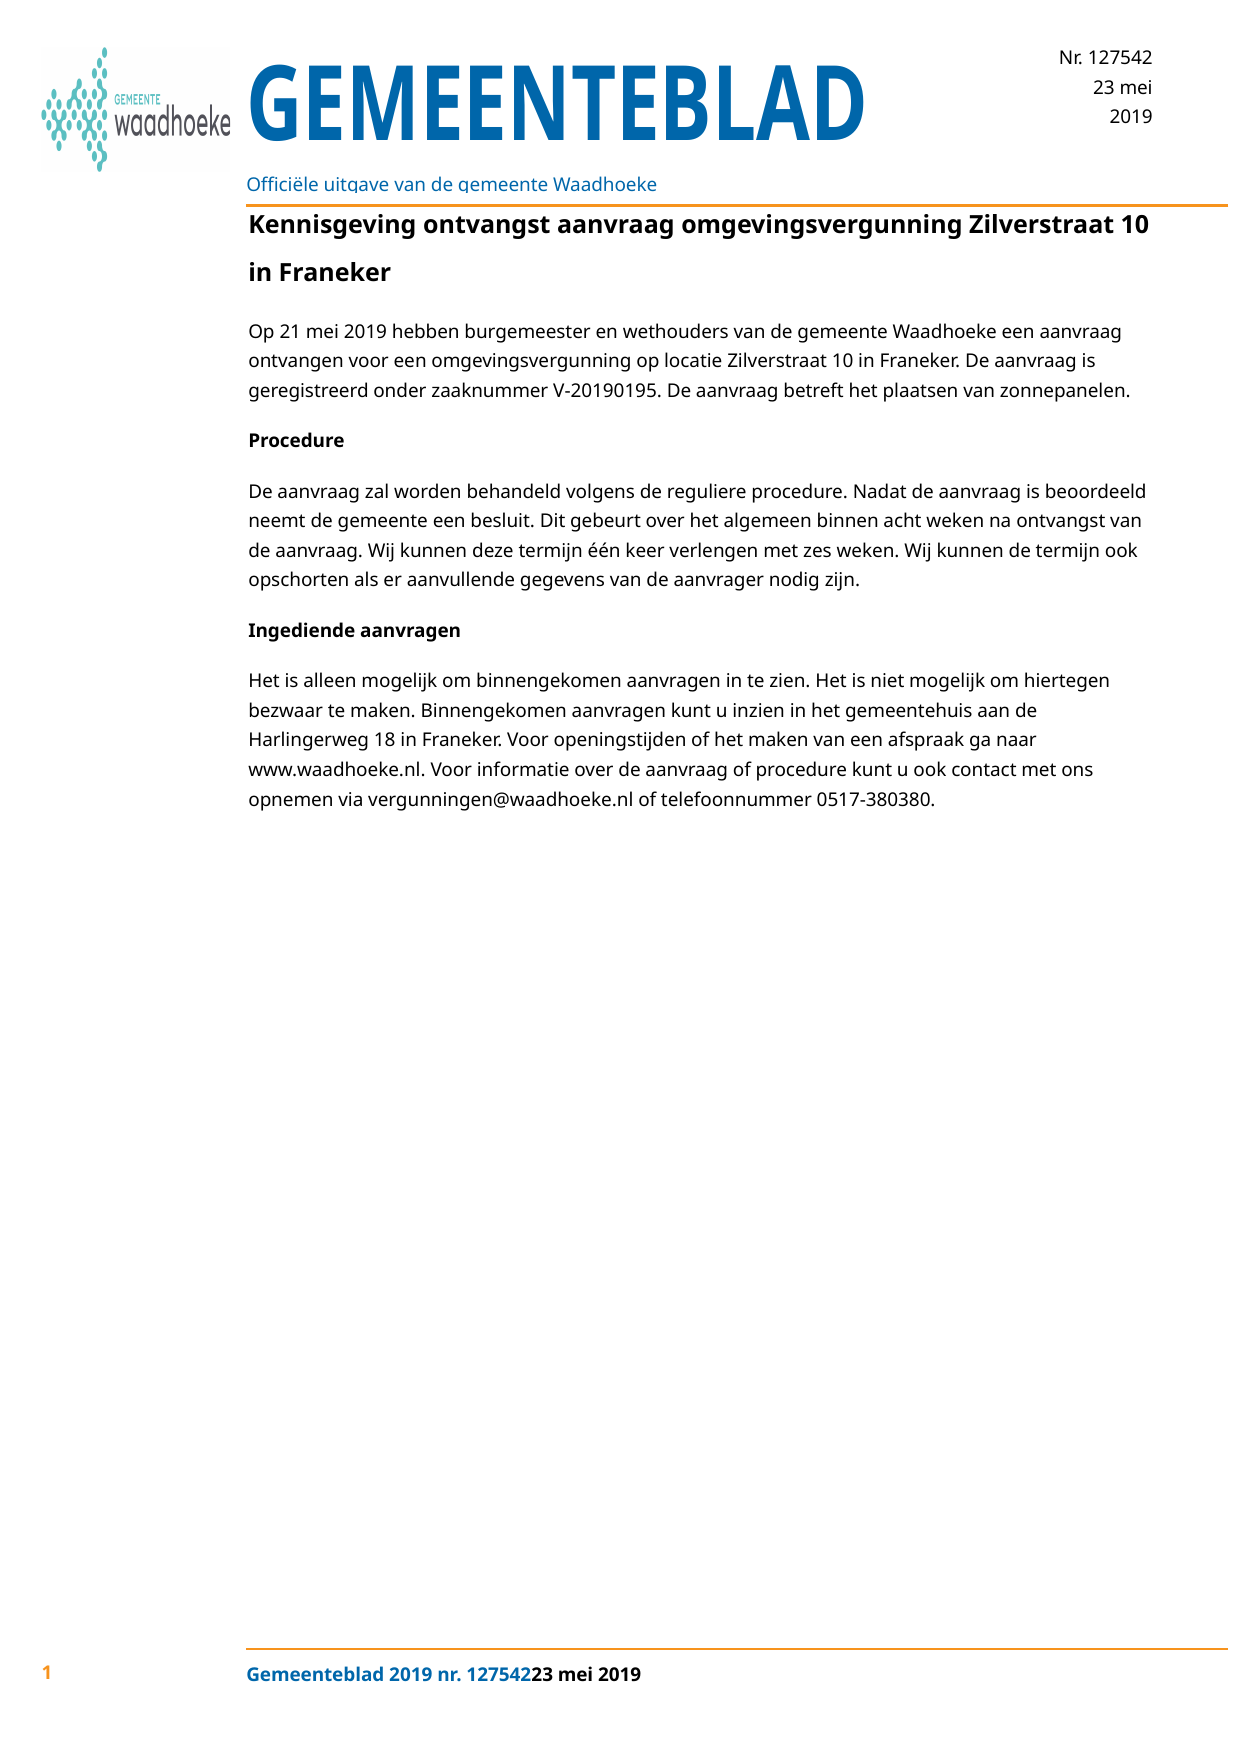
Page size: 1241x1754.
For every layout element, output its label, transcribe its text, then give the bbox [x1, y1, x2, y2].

text Procedure [248, 427, 1152, 453]
text Op 21 mei 2019 hebben burgemeester en wethouders van de gemeente Waadhoeke een aanvraag ontvangen voor een omgevingsvergunning op locatie Zilverstraat 10 in Franeker. De aanvraag is geregistreerd onder zaaknummer V-20190195. De aanvraag betreft het plaatsen van zonnepanelen. [248, 318, 1152, 403]
text Ingediende aanvragen [248, 617, 1152, 643]
text De aanvraag zal worden behandeld volgens de reguliere procedure. Nadat de aanvraag is beoordeeld neemt de gemeente een besluit. Dit gebeurt over het algemeen binnen acht weken na ontvangst van de aanvraag. Wij kunnen deze termijn één keer verlengen met zes weken. Wij kunnen de termijn ook opschorten als er aanvullende gegevens van de aanvrager nodig zijn. [248, 478, 1152, 592]
text Het is alleen mogelijk om binnengekomen aanvragen in te zien. Het is niet mogelijk om hiertegen bezwaar te maken. Binnengekomen aanvragen kunt u inzien in het gemeentehuis aan de Harlingerweg 18 in Franeker. Voor openingstijden of het maken van een afspraak ga naar www.waadhoeke.nl. Voor informatie over de aanvraag of procedure kunt u ook contact met ons opnemen via vergunningen@waadhoeke.nl of telefoonnummer 0517-380380. [248, 667, 1152, 812]
picture [41, 47, 231, 172]
text Kennisgeving ontvangst aanvraag omgevingsvergunning Zilverstraat 10 in Franeker [248, 207, 1152, 288]
